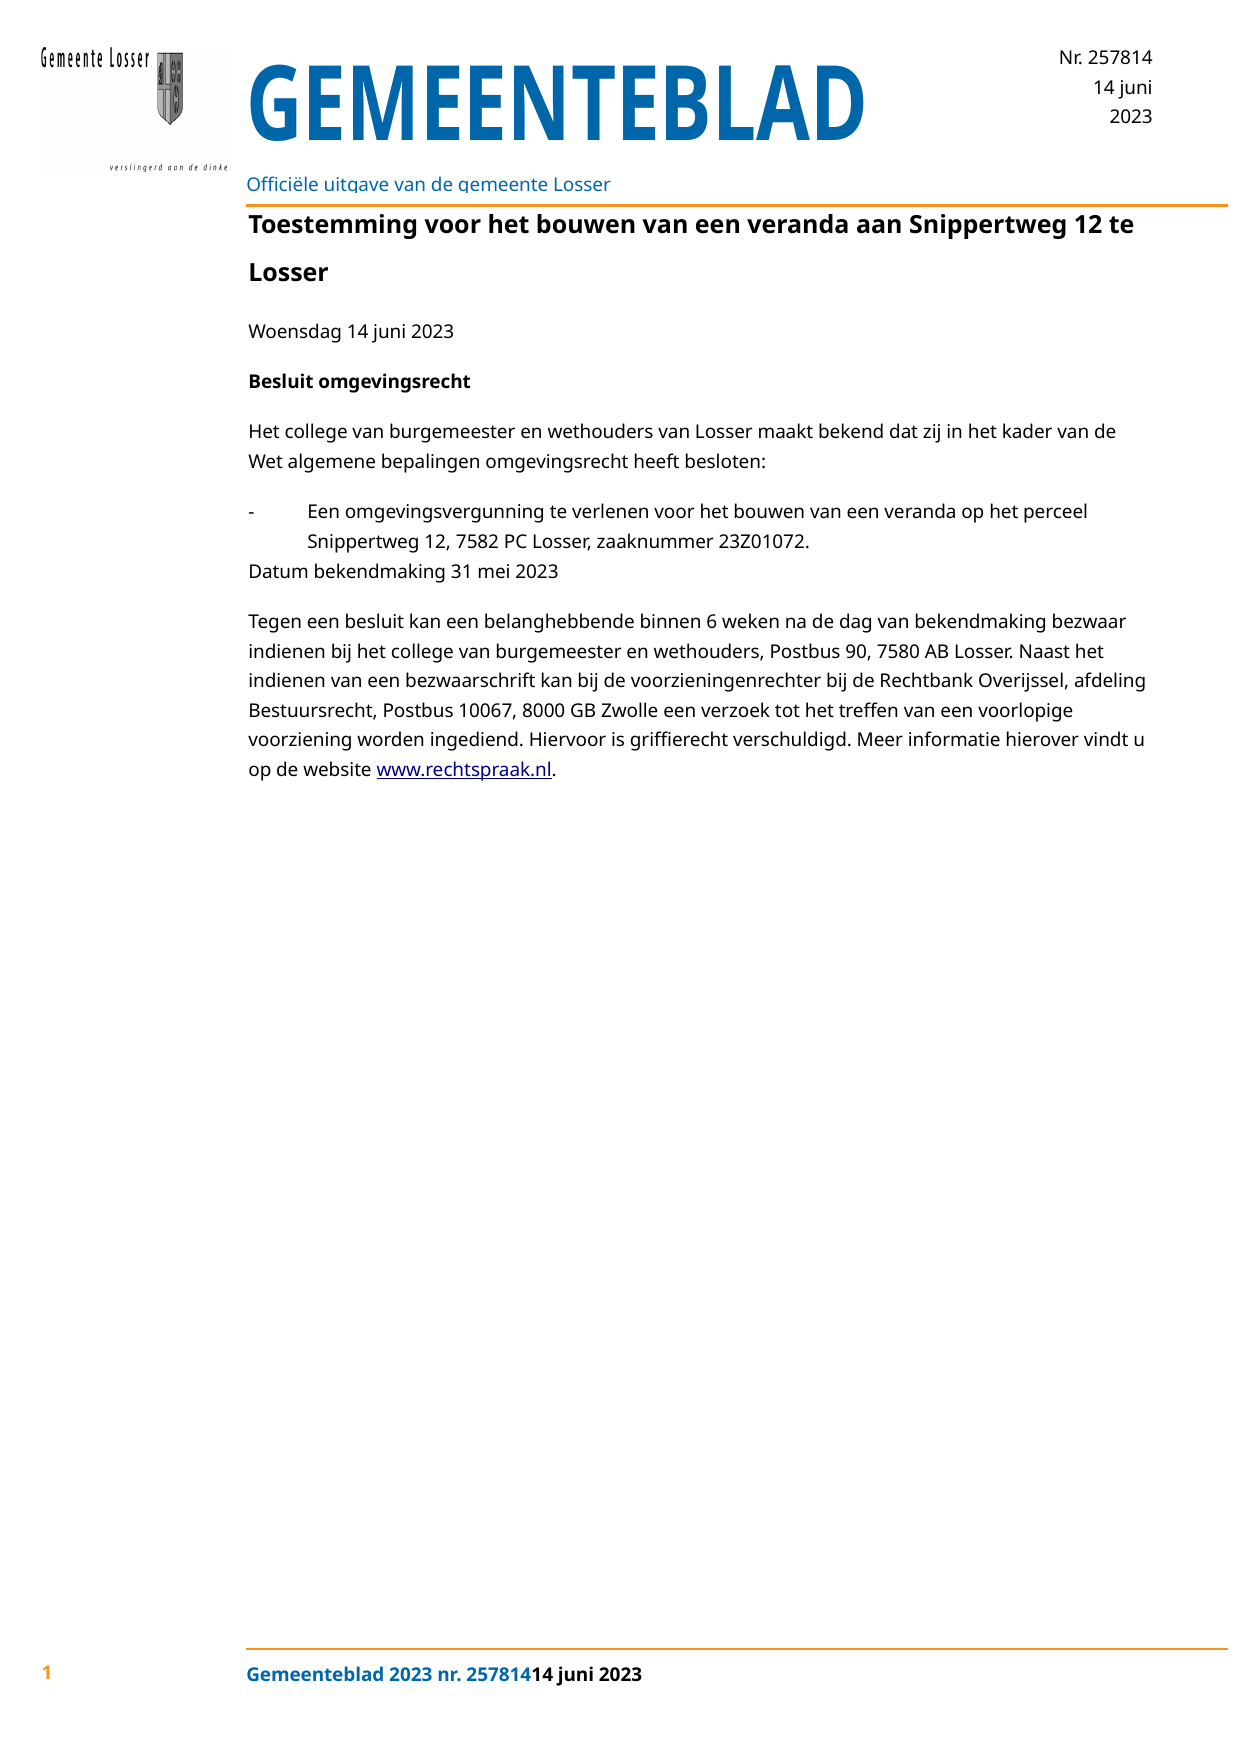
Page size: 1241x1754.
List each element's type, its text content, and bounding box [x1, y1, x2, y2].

text Het college van burgemeester en wethouders van Losser maakt bekend dat zij in het kader van de Wet algemene bepalingen omgevingsrecht heeft besloten: [248, 419, 1152, 474]
list Een omgevingsvergunning te verlenen voor het bouwen van een veranda op het perceel Snippertweg 12, 7582 PC Losser, zaaknummer 23Z01072. [248, 499, 1152, 554]
picture [41, 47, 231, 172]
text Tegen een besluit kan een belanghebbende binnen 6 weken na de dag van bekendmaking bezwaar indienen bij het college van burgemeester en wethouders, Postbus 90, 7580 AB Losser. Naast het indienen van een bezwaarschrift kan bij de voorzieningenrechter bij de Rechtbank Overijssel, afdeling Bestuursrecht, Postbus 10067, 8000 GB Zwolle een verzoek tot het treffen van een voorlopige voorziening worden ingediend. Hiervoor is griffierecht verschuldigd. Meer informatie hierover vindt u op de website www.rechtspraak.nl. [248, 608, 1152, 782]
text Woensdag 14 juni 2023 [248, 318, 1152, 344]
text Toestemming voor het bouwen van een veranda aan Snippertweg 12 te Losser [248, 207, 1152, 288]
text Besluit omgevingsrecht [248, 368, 1152, 394]
text Datum bekendmaking 31 mei 2023 [248, 558, 1152, 584]
